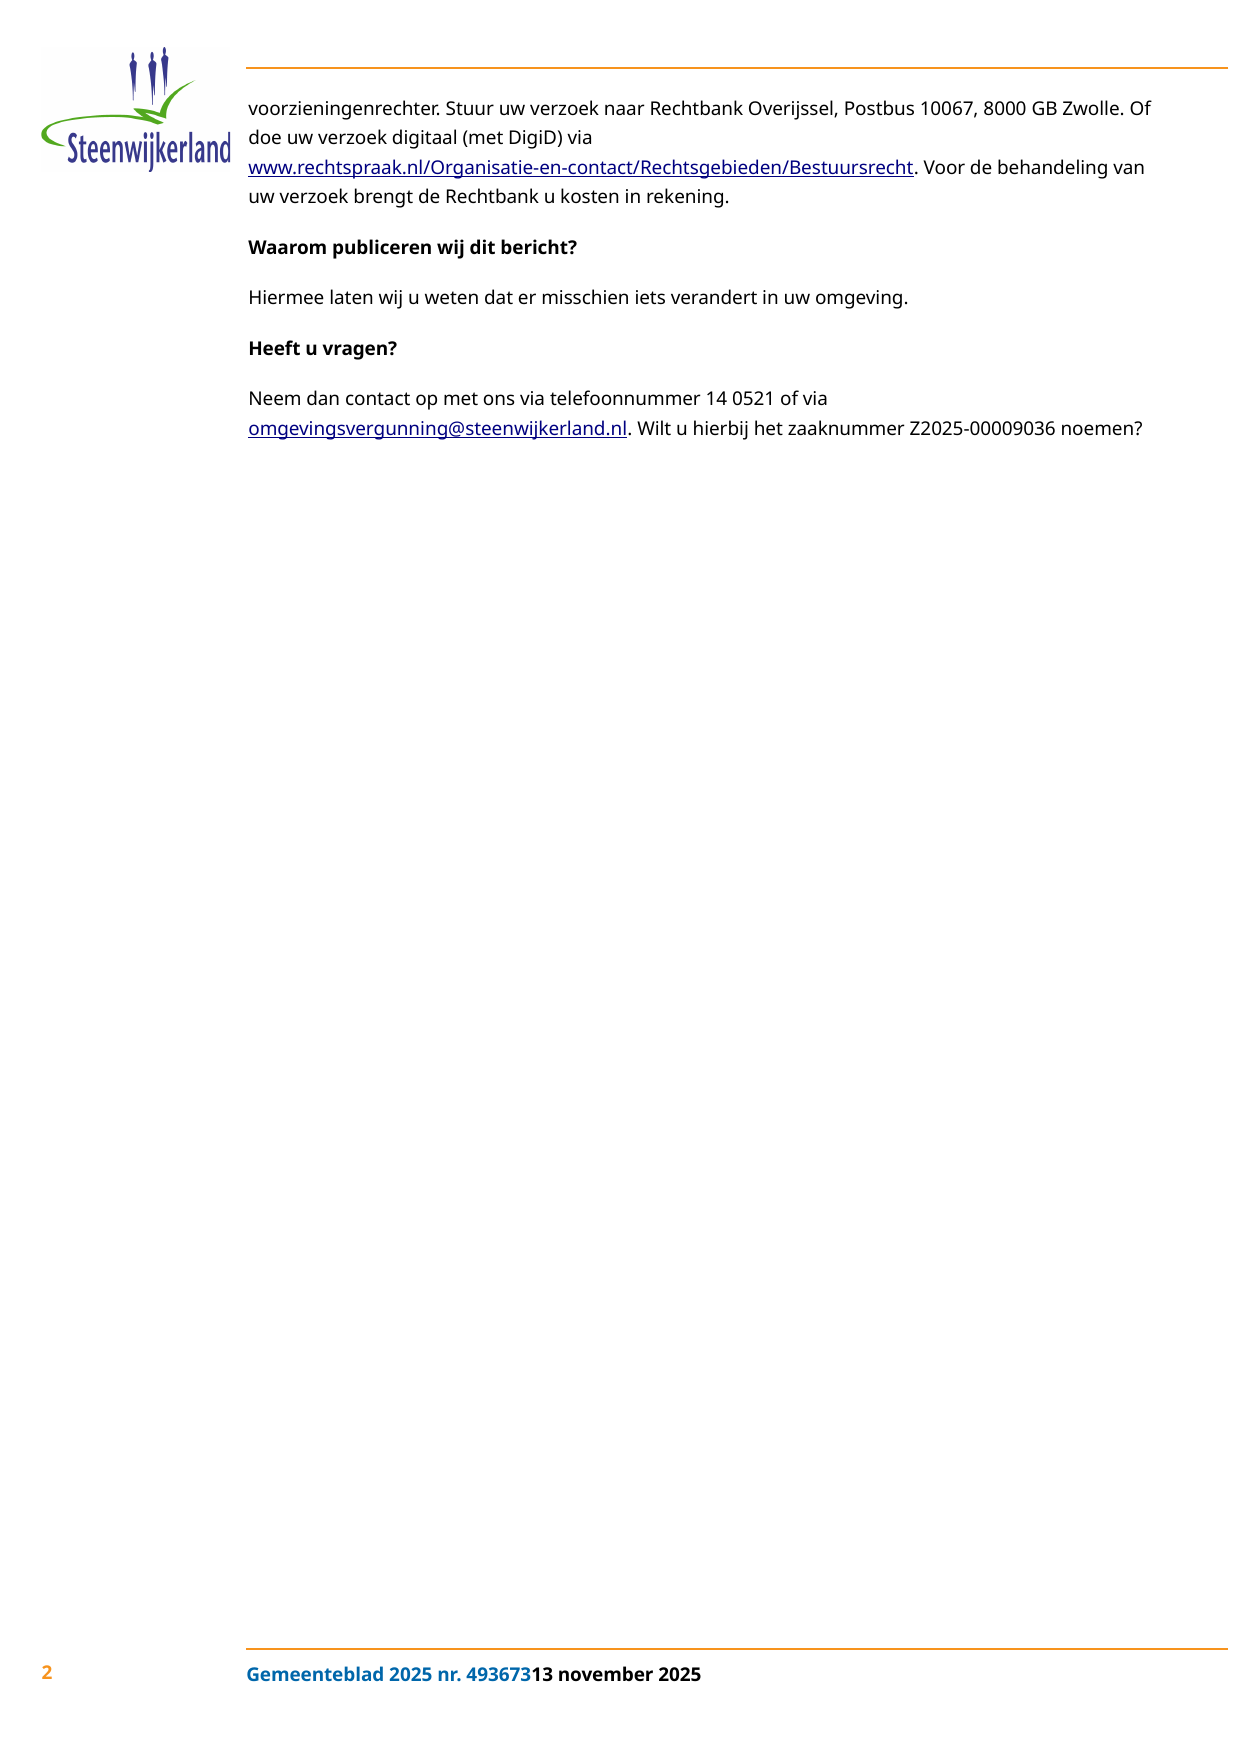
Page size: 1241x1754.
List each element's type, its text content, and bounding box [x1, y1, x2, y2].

text voorzieningenrechter. Stuur uw verzoek naar Rechtbank Overijssel, Postbus 10067, 8000 GB Zwolle. Of doe uw verzoek digitaal (met DigiD) via www.rechtspraak.nl/Organisatie-en-contact/Rechtsgebieden/Bestuursrecht. Voor de behandeling van uw verzoek brengt de Rechtbank u kosten in rekening. [248, 95, 1152, 209]
text Hiermee laten wij u weten dat er misschien iets verandert in uw omgeving. [248, 284, 1152, 310]
text Neem dan contact op met ons via telefoonnummer 14 0521 of via omgevingsvergunning@steenwijkerland.nl. Wilt u hierbij het zaaknummer Z2025-00009036 noemen? [248, 385, 1152, 441]
picture [41, 47, 231, 172]
text Heeft u vragen? [248, 335, 1152, 361]
text Waarom publiceren wij dit bericht? [248, 234, 1152, 260]
